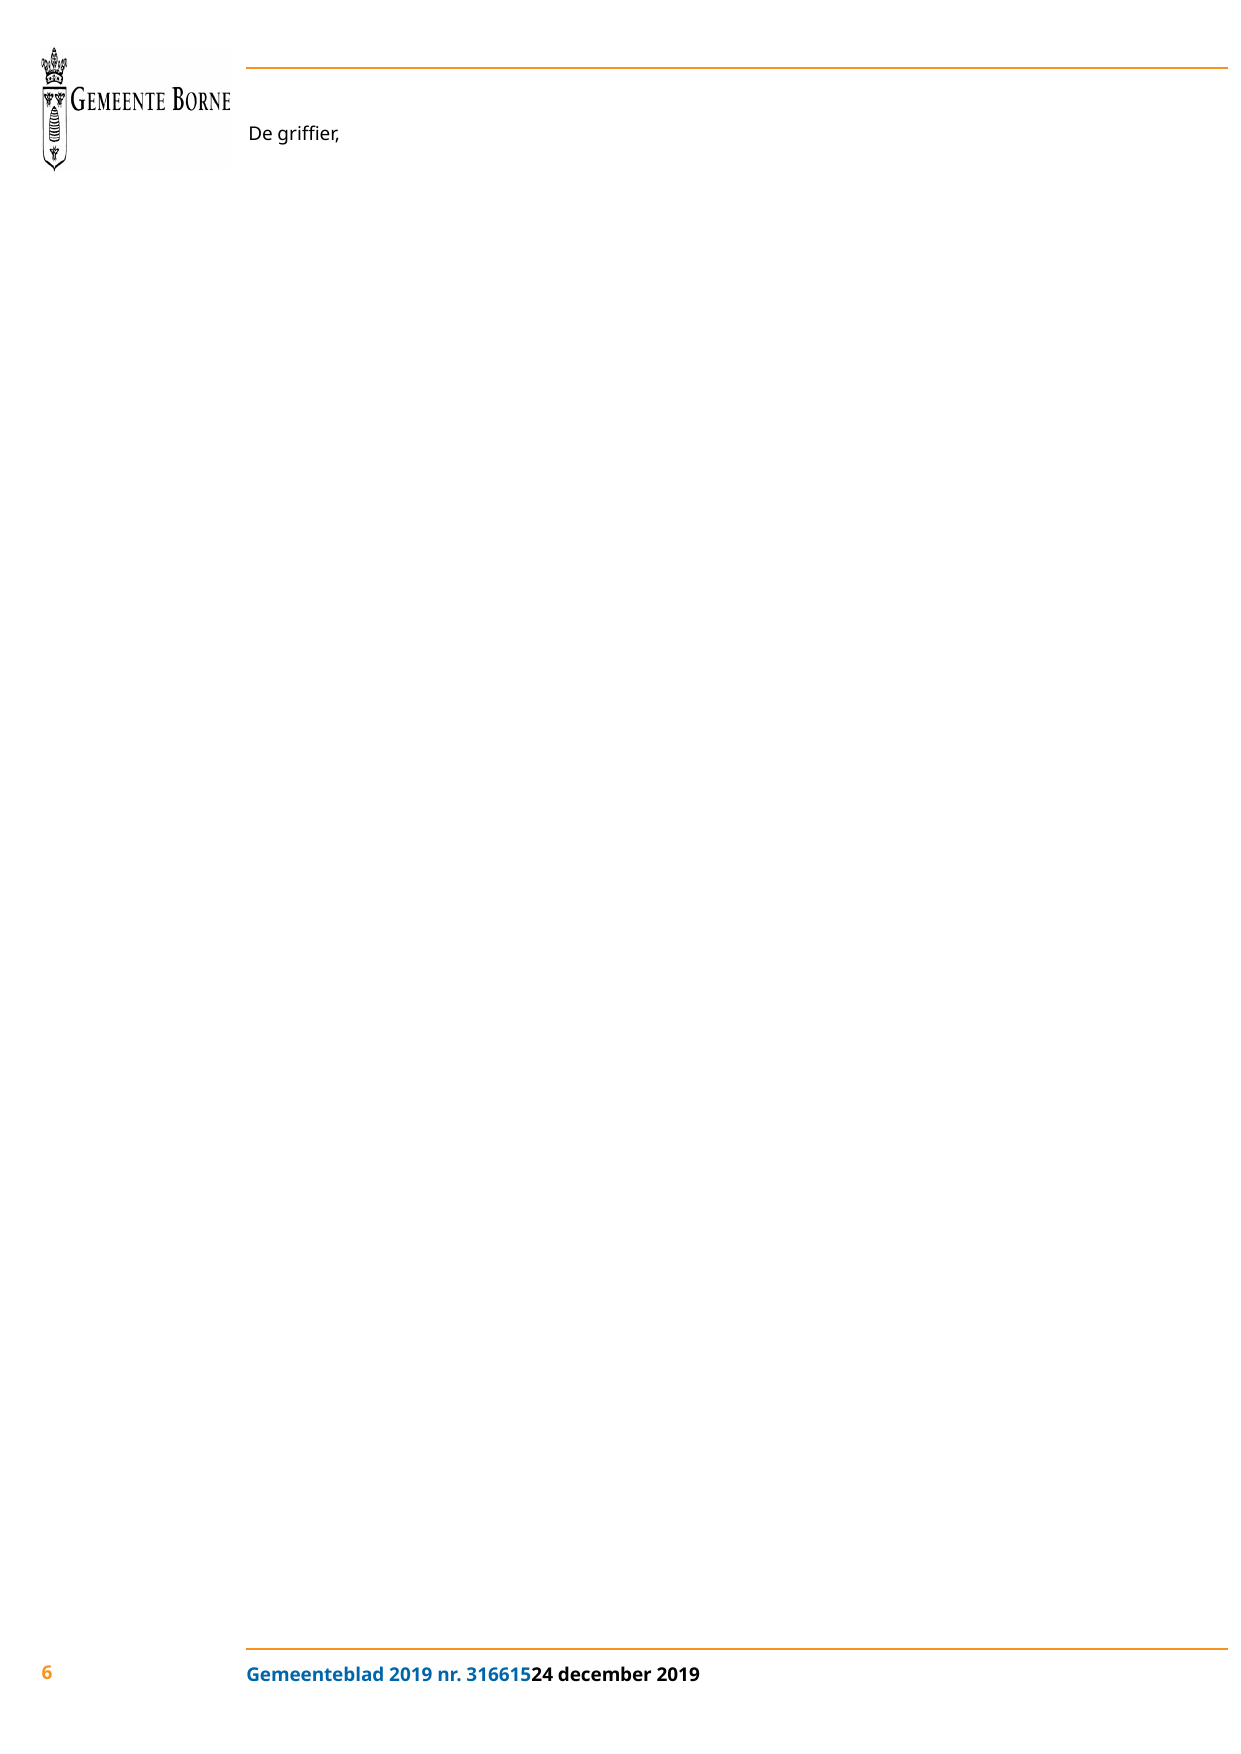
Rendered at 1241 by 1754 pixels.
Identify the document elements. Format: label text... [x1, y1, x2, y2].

picture [41, 47, 231, 172]
text De griffier, [248, 121, 1152, 146]
